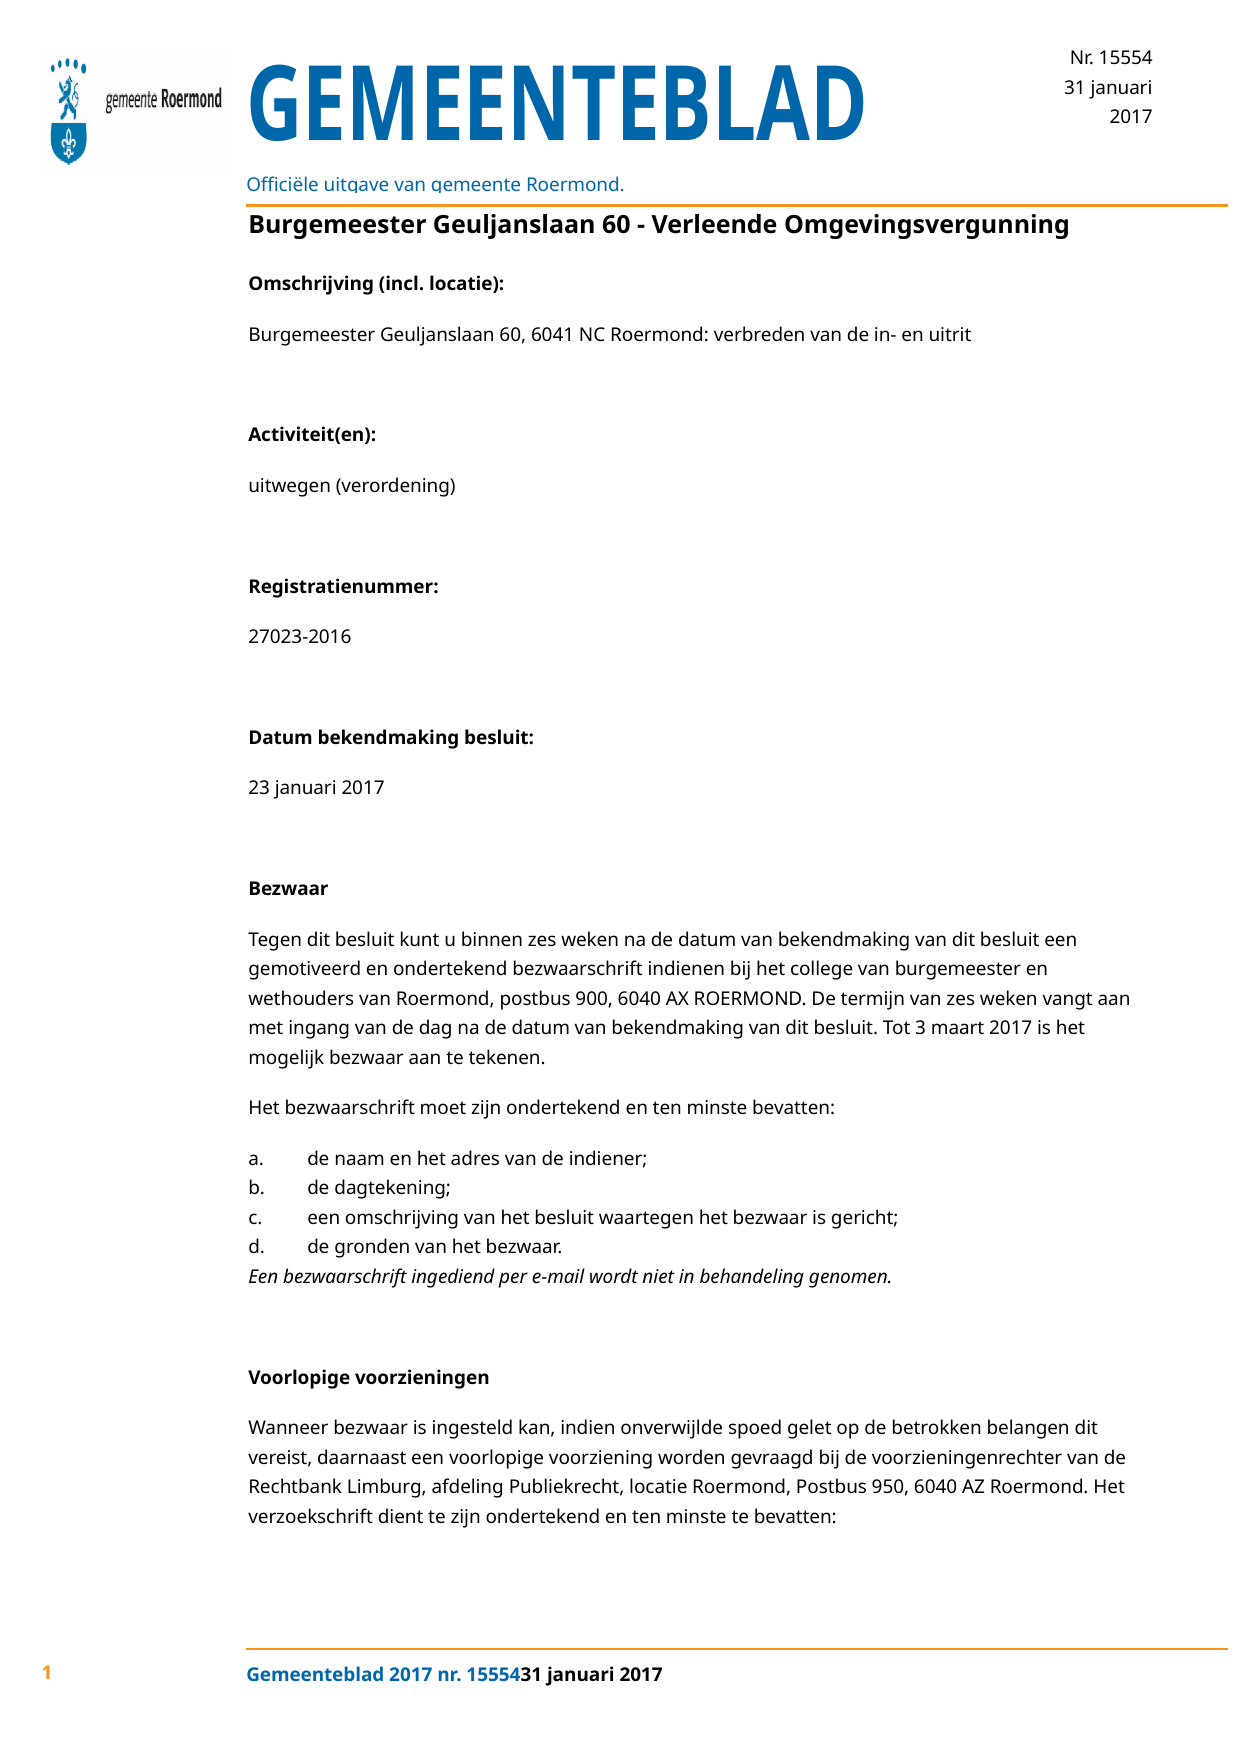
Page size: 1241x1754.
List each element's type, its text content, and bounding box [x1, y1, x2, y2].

text Wanneer bezwaar is ingesteld kan, indien onverwijlde spoed gelet op de betrokken belangen dit vereist, daarnaast een voorlopige voorziening worden gevraagd bij de voorzieningenrechter van de Rechtbank Limburg, afdeling Publiekrecht, locatie Roermond, Postbus 950, 6040 AZ Roermond. Het verzoekschrift dient te zijn ondertekend en ten minste te bevatten: [248, 1414, 1152, 1529]
list de naam en het adres van de indiener; [248, 1145, 1152, 1171]
text Registratienummer: [248, 573, 1152, 598]
list een omschrijving van het besluit waartegen het bezwaar is gericht; [248, 1204, 1152, 1230]
text Omschrijving (incl. locatie): [248, 270, 1152, 296]
text uitwegen (verordening) [248, 472, 1152, 498]
picture [41, 47, 231, 172]
list de dagtekening; [248, 1174, 1152, 1200]
text Een bezwaarschrift ingediend per e-mail wordt niet in behandeling genomen. [248, 1263, 1152, 1289]
text Burgemeester Geuljanslaan 60, 6041 NC Roermond: verbreden van de in- en uitrit [248, 321, 1152, 346]
text Burgemeester Geuljanslaan 60 - Verleende Omgevingsvergunning [248, 207, 1152, 241]
text Datum bekendmaking besluit: [248, 724, 1152, 750]
text Tegen dit besluit kunt u binnen zes weken na de datum van bekendmaking van dit besluit een gemotiveerd en ondertekend bezwaarschrift indienen bij het college van burgemeester en wethouders van Roermond, postbus 900, 6040 AX ROERMOND. De termijn van zes weken vangt aan met ingang van de dag na de datum van bekendmaking van dit besluit. Tot 3 maart 2017 is het mogelijk bezwaar aan te tekenen. [248, 926, 1152, 1070]
text 23 januari 2017 [248, 774, 1152, 800]
text 27023-2016 [248, 623, 1152, 649]
text Voorlopige voorzieningen [248, 1364, 1152, 1390]
text Bezwaar [248, 875, 1152, 901]
text Het bezwaarschrift moet zijn ondertekend en ten minste bevatten: [248, 1094, 1152, 1120]
list de gronden van het bezwaar. [248, 1234, 1152, 1259]
text Activiteit(en): [248, 422, 1152, 447]
